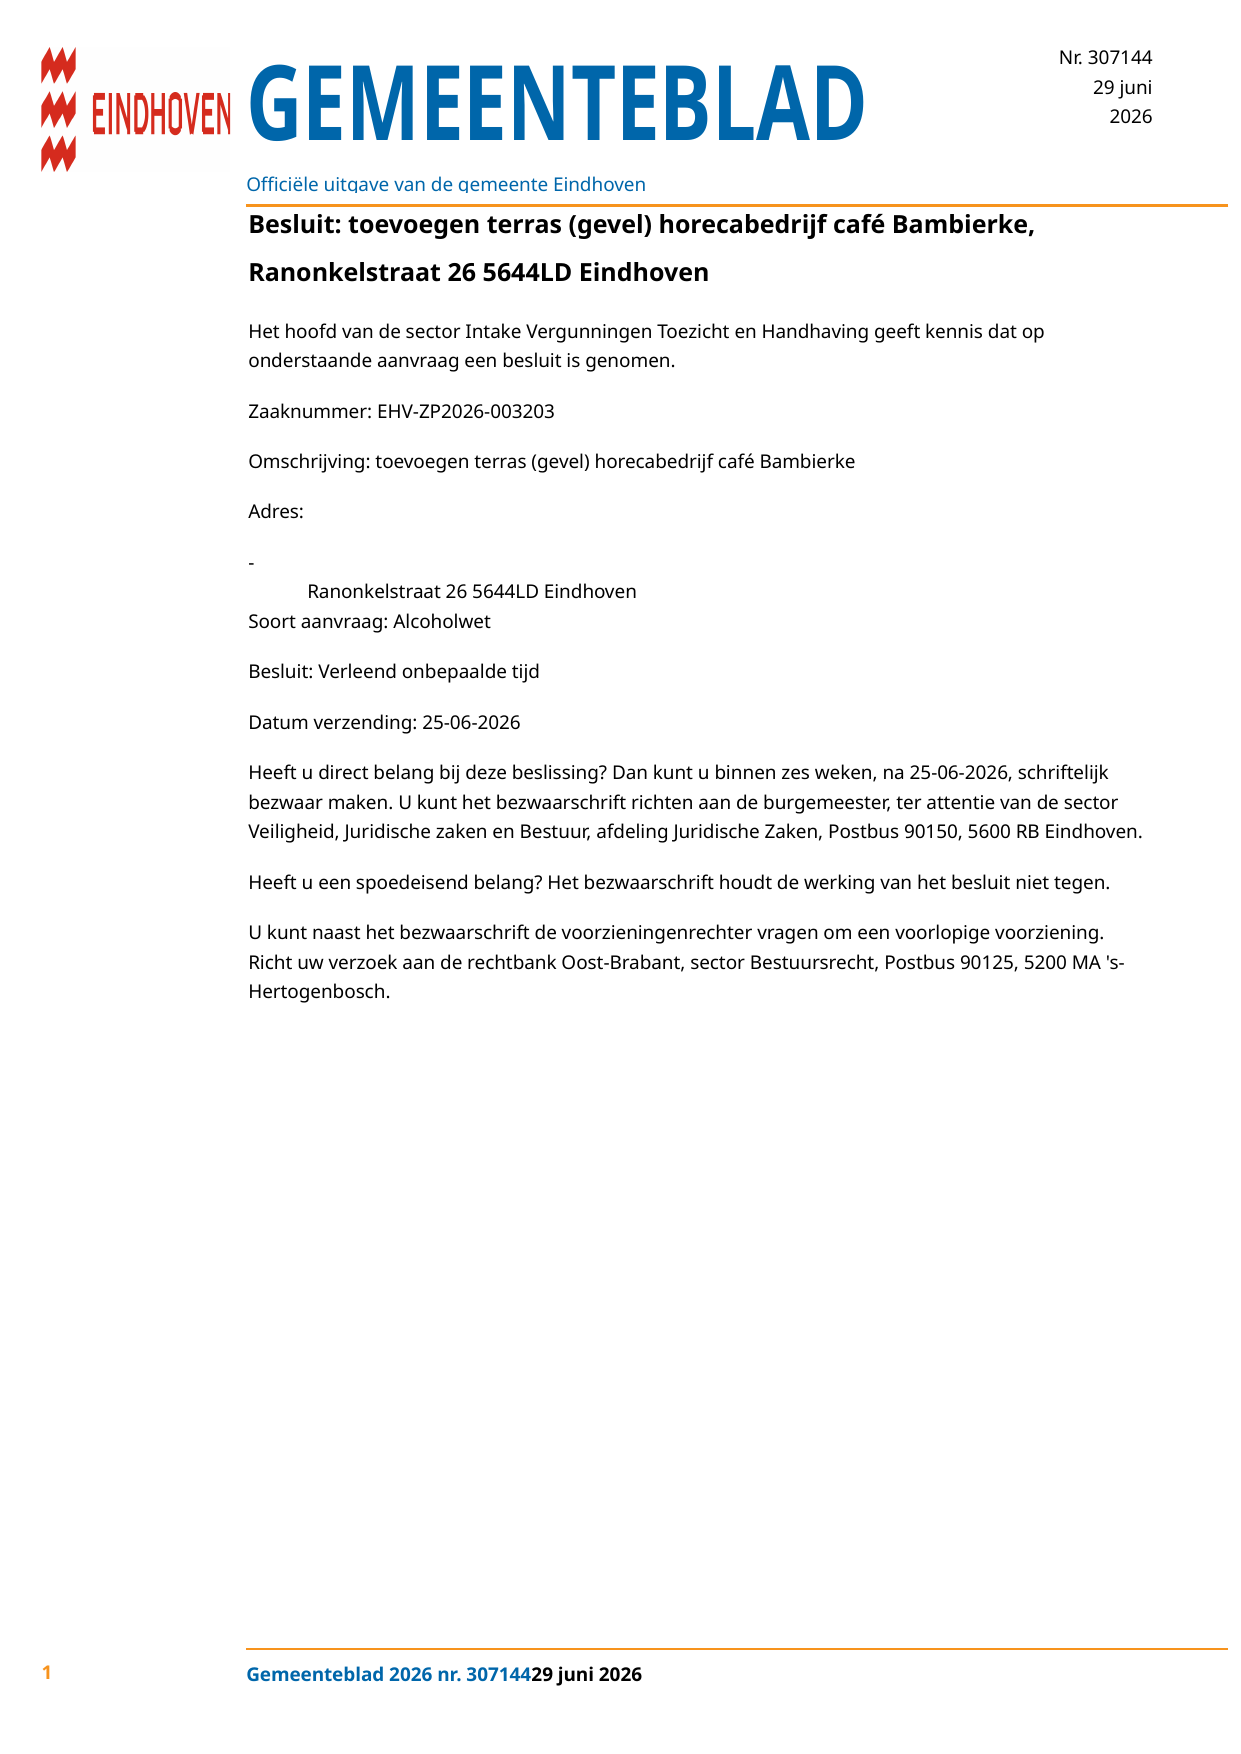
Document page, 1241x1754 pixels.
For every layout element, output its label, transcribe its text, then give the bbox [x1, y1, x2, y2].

text Besluit: toevoegen terras (gevel) horecabedrijf café Bambierke, Ranonkelstraat 26 5644LD Eindhoven [248, 207, 1152, 288]
text Zaaknummer: EHV-ZP2026-003203 [248, 398, 1152, 424]
text U kunt naast het bezwaarschrift de voorzieningenrechter vragen om een voorlopige voorziening. Richt uw verzoek aan de rechtbank Oost-Brabant, sector Bestuursrecht, Postbus 90125, 5200 MA 's-Hertogenbosch. [248, 919, 1152, 1004]
text Heeft u direct belang bij deze beslissing? Dan kunt u binnen zes weken, na 25-06-2026, schriftelijk bezwaar maken. U kunt het bezwaarschrift richten aan de burgemeester, ter attentie van de sector Veiligheid, Juridische zaken en Bestuur, afdeling Juridische Zaken, Postbus 90150, 5600 RB Eindhoven. [248, 759, 1152, 844]
picture [41, 47, 231, 172]
text Datum verzending: 25-06-2026 [248, 709, 1152, 735]
text Omschrijving: toevoegen terras (gevel) horecabedrijf café Bambierke [248, 448, 1152, 474]
text Het hoofd van de sector Intake Vergunningen Toezicht en Handhaving geeft kennis dat op onderstaande aanvraag een besluit is genomen. [248, 318, 1152, 373]
text Adres: [248, 499, 1152, 524]
text Heeft u een spoedeisend belang? Het bezwaarschrift houdt de werking van het besluit niet tegen. [248, 869, 1152, 895]
list Ranonkelstraat 26 5644LD Eindhoven [248, 579, 1152, 604]
text Besluit: Verleend onbepaalde tijd [248, 659, 1152, 684]
text Soort aanvraag: Alcoholwet [248, 608, 1152, 634]
